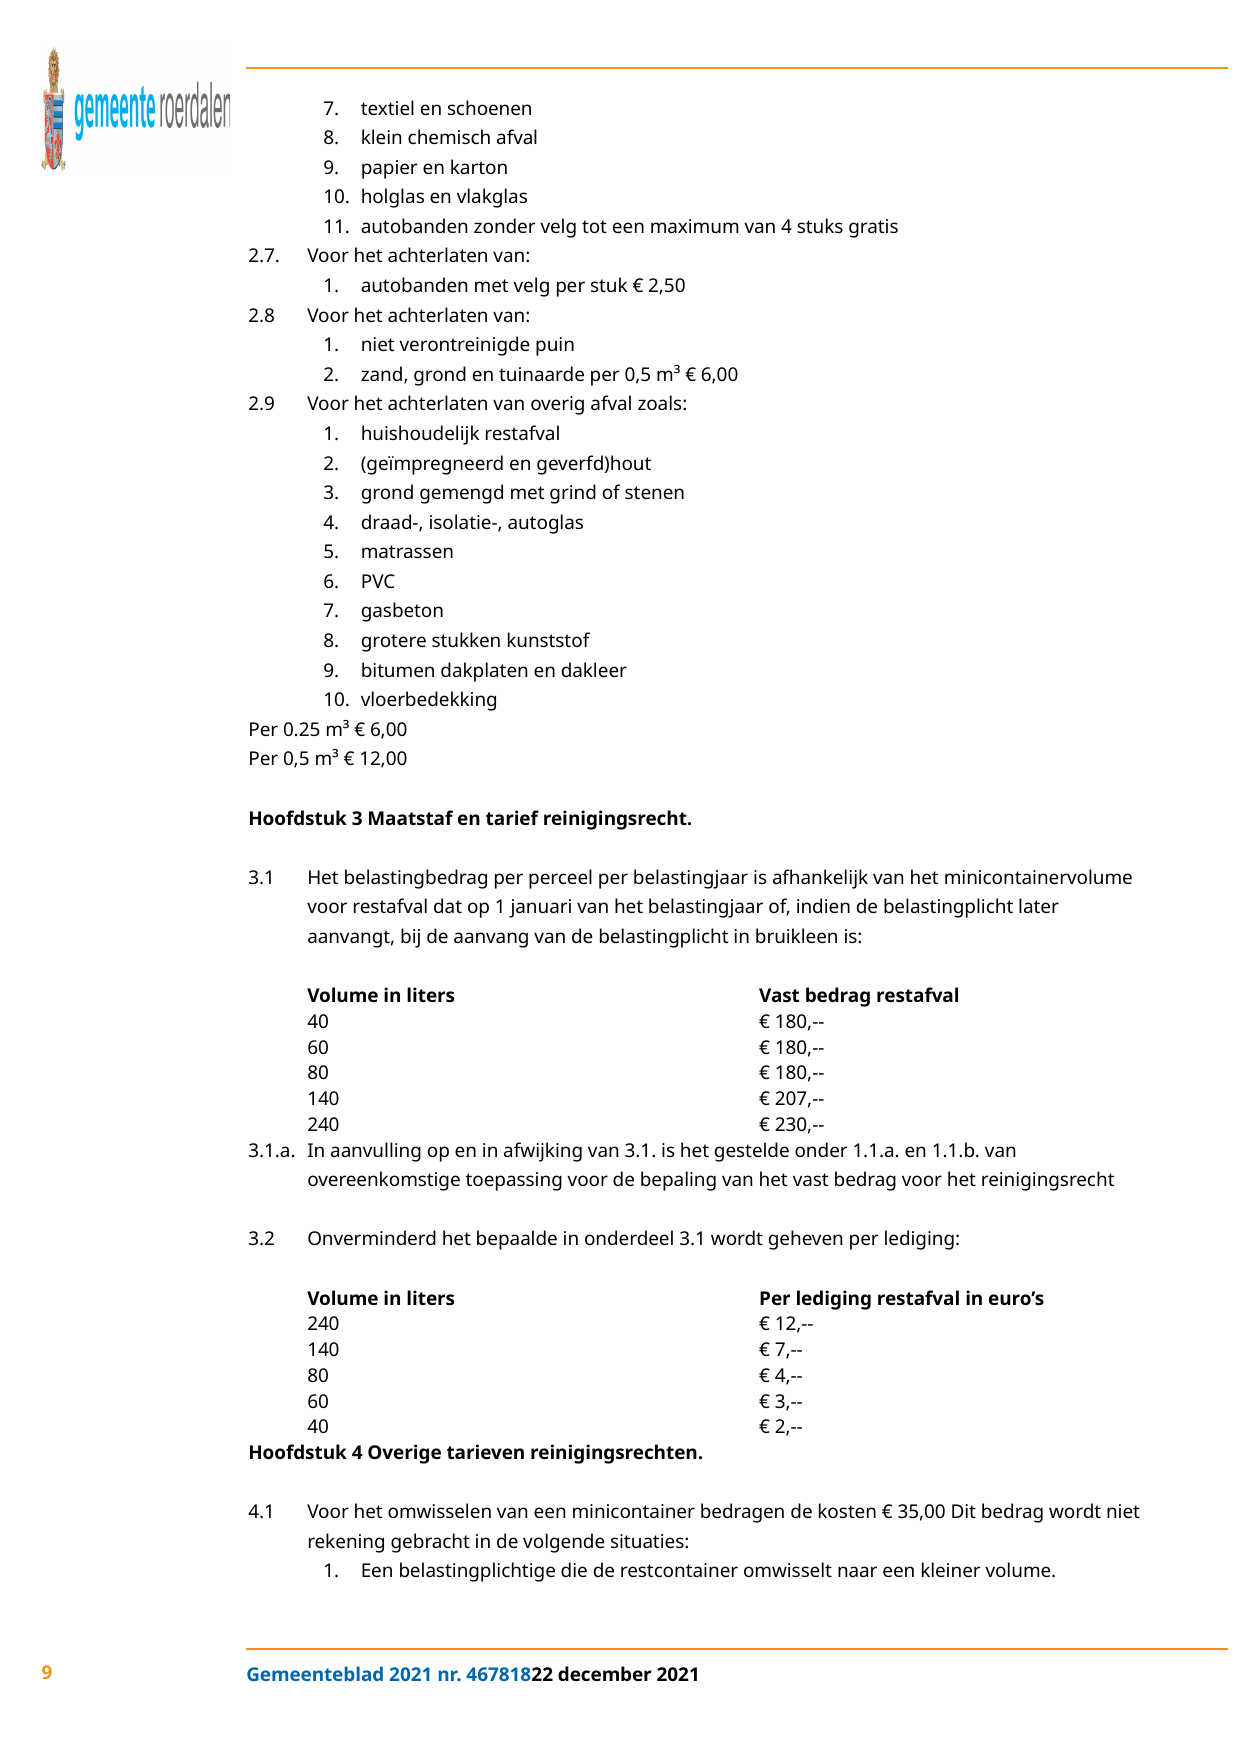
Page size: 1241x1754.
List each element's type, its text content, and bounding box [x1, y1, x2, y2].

table_cell 240 [307, 1111, 759, 1137]
list autobanden met velg per stuk € 2,50 [323, 272, 1152, 298]
table_cell € 12,-- [759, 1311, 1211, 1336]
table_cell 60 [307, 1034, 759, 1059]
list draad-, isolatie-, autoglas [323, 509, 1152, 535]
list grotere stukken kunststof [323, 627, 1152, 653]
table_header Per lediging restafval in euro’s [759, 1285, 1211, 1311]
list gasbeton [323, 598, 1152, 623]
table_header Volume in liters [307, 1285, 759, 1311]
list niet verontreinigde puin [323, 331, 1152, 357]
list Onverminderd het bepaalde in onderdeel 3.1 wordt geheven per lediging: [248, 1226, 1152, 1251]
table_header Volume in liters [307, 983, 759, 1008]
list Een belastingplichtige die de restcontainer omwisselt naar een kleiner volume. [323, 1558, 1152, 1583]
table_cell € 180,-- [759, 1008, 1211, 1034]
list Voor het achterlaten van: [248, 243, 1152, 268]
table_cell € 2,-- [759, 1414, 1211, 1439]
table_cell € 180,-- [759, 1034, 1211, 1059]
list grond gemengd met grind of stenen [323, 479, 1152, 505]
list (geïmpregneerd en geverfd)hout [323, 450, 1152, 476]
table_cell € 3,-- [759, 1388, 1211, 1413]
table_cell 40 [307, 1008, 759, 1034]
table_cell € 180,-- [759, 1060, 1211, 1085]
picture [41, 47, 231, 172]
list In aanvulling op en in afwijking van 3.1. is het gestelde onder 1.1.a. en 1.1.b. van overeenkomstige toepassing voor de bepaling van het vast bedrag voor het reinigingsrecht [248, 1137, 1152, 1192]
list Voor het achterlaten van overig afval zoals: [248, 391, 1152, 416]
text Hoofdstuk 4 Overige tarieven reinigingsrechten. [248, 1439, 1152, 1465]
table_cell 140 [307, 1336, 759, 1362]
table_cell 60 [307, 1388, 759, 1413]
list Voor het omwisselen van een minicontainer bedragen de kosten € 35,00 Dit bedrag wordt niet rekening gebracht in de volgende situaties: [248, 1498, 1152, 1554]
table_cell 80 [307, 1362, 759, 1388]
list textiel en schoenen [323, 95, 1152, 121]
list matrassen [323, 538, 1152, 564]
table_cell € 207,-- [759, 1085, 1211, 1111]
table_header Vast bedrag restafval [759, 983, 1211, 1008]
table_cell 80 [307, 1060, 759, 1085]
table_cell € 7,-- [759, 1336, 1211, 1362]
list bitumen dakplaten en dakleer [323, 657, 1152, 683]
list autobanden zonder velg tot een maximum van 4 stuks gratis [323, 213, 1152, 239]
list Voor het achterlaten van: [248, 302, 1152, 328]
list vloerbedekking [323, 686, 1152, 712]
list PVC [323, 568, 1152, 594]
table_cell € 4,-- [759, 1362, 1211, 1388]
list zand, grond en tuinaarde per 0,5 m³ € 6,00 [323, 361, 1152, 387]
table_cell 40 [307, 1414, 759, 1439]
text Per 0,5 m³ € 12,00 [248, 746, 1152, 771]
text Per 0.25 m³ € 6,00 [248, 716, 1152, 742]
list huishoudelijk restafval [323, 420, 1152, 446]
list klein chemisch afval [323, 124, 1152, 150]
table_cell € 230,-- [759, 1111, 1211, 1137]
list Het belastingbedrag per perceel per belastingjaar is afhankelijk van het minicontainervolume voor restafval dat op 1 januari van het belastingjaar of, indien de belastingplicht later aanvangt, bij de aanvang van de belastingplicht in bruikleen is: [248, 864, 1152, 949]
table_cell 240 [307, 1311, 759, 1336]
table_cell 140 [307, 1085, 759, 1111]
list papier en karton [323, 154, 1152, 180]
list holglas en vlakglas [323, 183, 1152, 209]
text Hoofdstuk 3 Maatstaf en tarief reinigingsrecht. [248, 805, 1152, 831]
